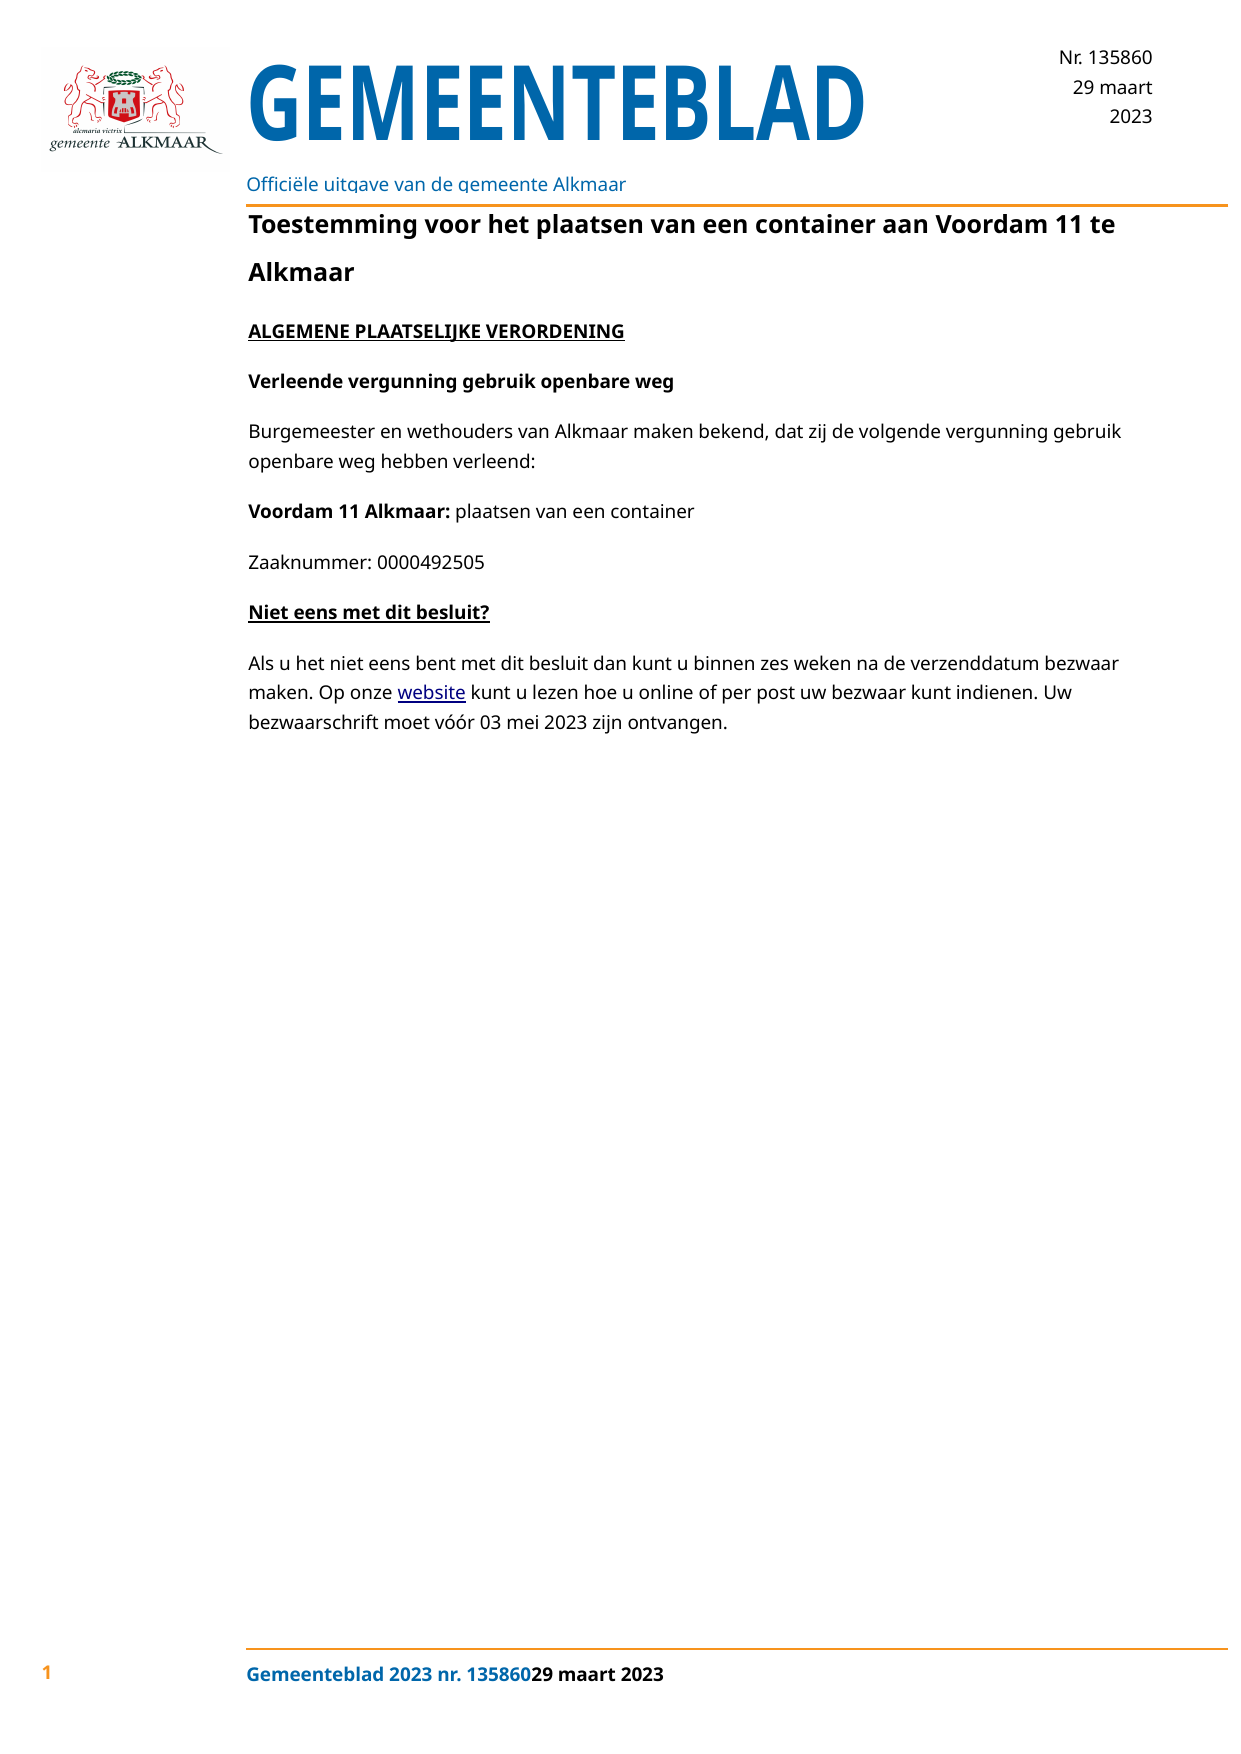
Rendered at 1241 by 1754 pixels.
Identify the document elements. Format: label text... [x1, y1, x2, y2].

text Niet eens met dit besluit? [248, 599, 1152, 625]
text Zaaknummer: 0000492505 [248, 549, 1152, 575]
text Verleende vergunning gebruik openbare weg [248, 368, 1152, 394]
picture [41, 47, 231, 172]
text Toestemming voor het plaatsen van een container aan Voordam 11 te Alkmaar [248, 207, 1152, 288]
text ALGEMENE PLAATSELIJKE VERORDENING [248, 318, 1152, 344]
text Voordam 11 Alkmaar: plaatsen van een container [248, 499, 1152, 524]
text Als u het niet eens bent met dit besluit dan kunt u binnen zes weken na de verzenddatum bezwaar maken. Op onze website kunt u lezen hoe u online of per post uw bezwaar kunt indienen. Uw bezwaarschrift moet vóór 03 mei 2023 zijn ontvangen. [248, 650, 1152, 735]
text Burgemeester en wethouders van Alkmaar maken bekend, dat zij de volgende vergunning gebruik openbare weg hebben verleend: [248, 419, 1152, 474]
